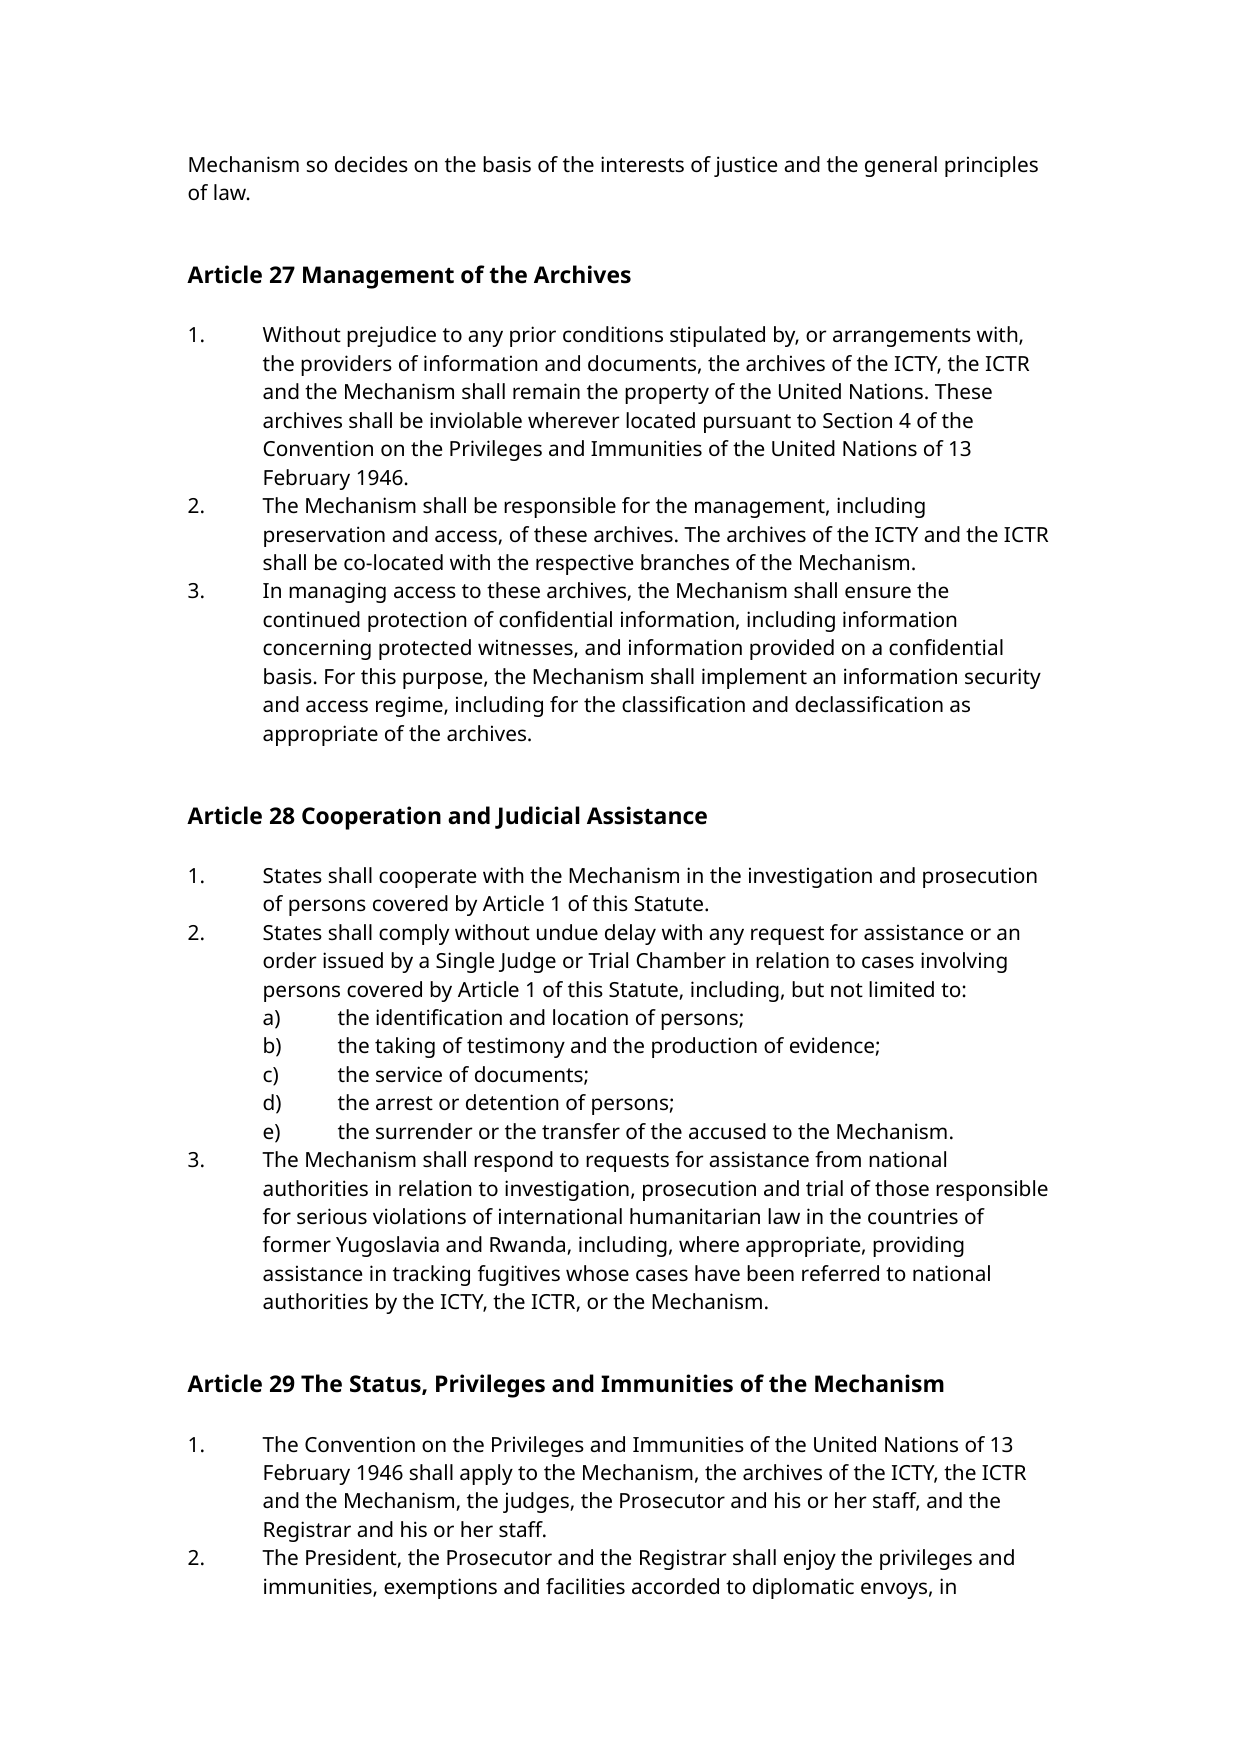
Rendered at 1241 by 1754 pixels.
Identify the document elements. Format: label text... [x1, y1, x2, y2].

text Mechanism so decides on the basis of the interests of justice and the general principles of law. [187, 150, 1053, 207]
list the surrender or the transfer of the accused to the Mechanism. [262, 1117, 1053, 1145]
subtitle Article 29 The Status, Privileges and Immunities of the Mechanism [187, 1368, 1053, 1400]
list States shall comply without undue delay with any request for assistance or an order issued by a Single Judge or Trial Chamber in relation to cases involving persons covered by Article 1 of this Statute, including, but not limited to: [187, 918, 1053, 1003]
subtitle Article 27 Management of the Archives [187, 259, 1053, 291]
list The Mechanism shall respond to requests for assistance from national authorities in relation to investigation, prosecution and trial of those responsible for serious violations of international humanitarian law in the countries of former Yugoslavia and Rwanda, including, where appropriate, providing assistance in tracking fugitives whose cases have been referred to national authorities by the ICTY, the ICTR, or the Mechanism. [187, 1145, 1053, 1316]
list the taking of testimony and the production of evidence; [262, 1032, 1053, 1060]
list the service of documents; [262, 1060, 1053, 1088]
list In managing access to these archives, the Mechanism shall ensure the continued protection of confidential information, including information concerning protected witnesses, and information provided on a confidential basis. For this purpose, the Mechanism shall implement an information security and access regime, including for the classification and declassification as appropriate of the archives. [187, 577, 1053, 747]
list the arrest or detention of persons; [262, 1088, 1053, 1117]
subtitle Article 28 Cooperation and Judicial Assistance [187, 800, 1053, 831]
list The Mechanism shall be responsible for the management, including preservation and access, of these archives. The archives of the ICTY and the ICTR shall be co-located with the respective branches of the Mechanism. [187, 491, 1053, 577]
list the identification and location of persons; [262, 1003, 1053, 1032]
list Without prejudice to any prior conditions stipulated by, or arrangements with, the providers of information and documents, the archives of the ICTY, the ICTR and the Mechanism shall remain the property of the United Nations. These archives shall be inviolable wherever located pursuant to Section 4 of the Convention on the Privileges and Immunities of the United Nations of 13 February 1946. [187, 321, 1053, 491]
list The Convention on the Privileges and Immunities of the United Nations of 13 February 1946 shall apply to the Mechanism, the archives of the ICTY, the ICTR and the Mechanism, the judges, the Prosecutor and his or her staff, and the Registrar and his or her staff. [187, 1430, 1053, 1543]
list The President, the Prosecutor and the Registrar shall enjoy the privileges and immunities, exemptions and facilities accorded to diplomatic envoys, in [187, 1543, 1053, 1600]
list States shall cooperate with the Mechanism in the investigation and prosecution of persons covered by Article 1 of this Statute. [187, 861, 1053, 918]
